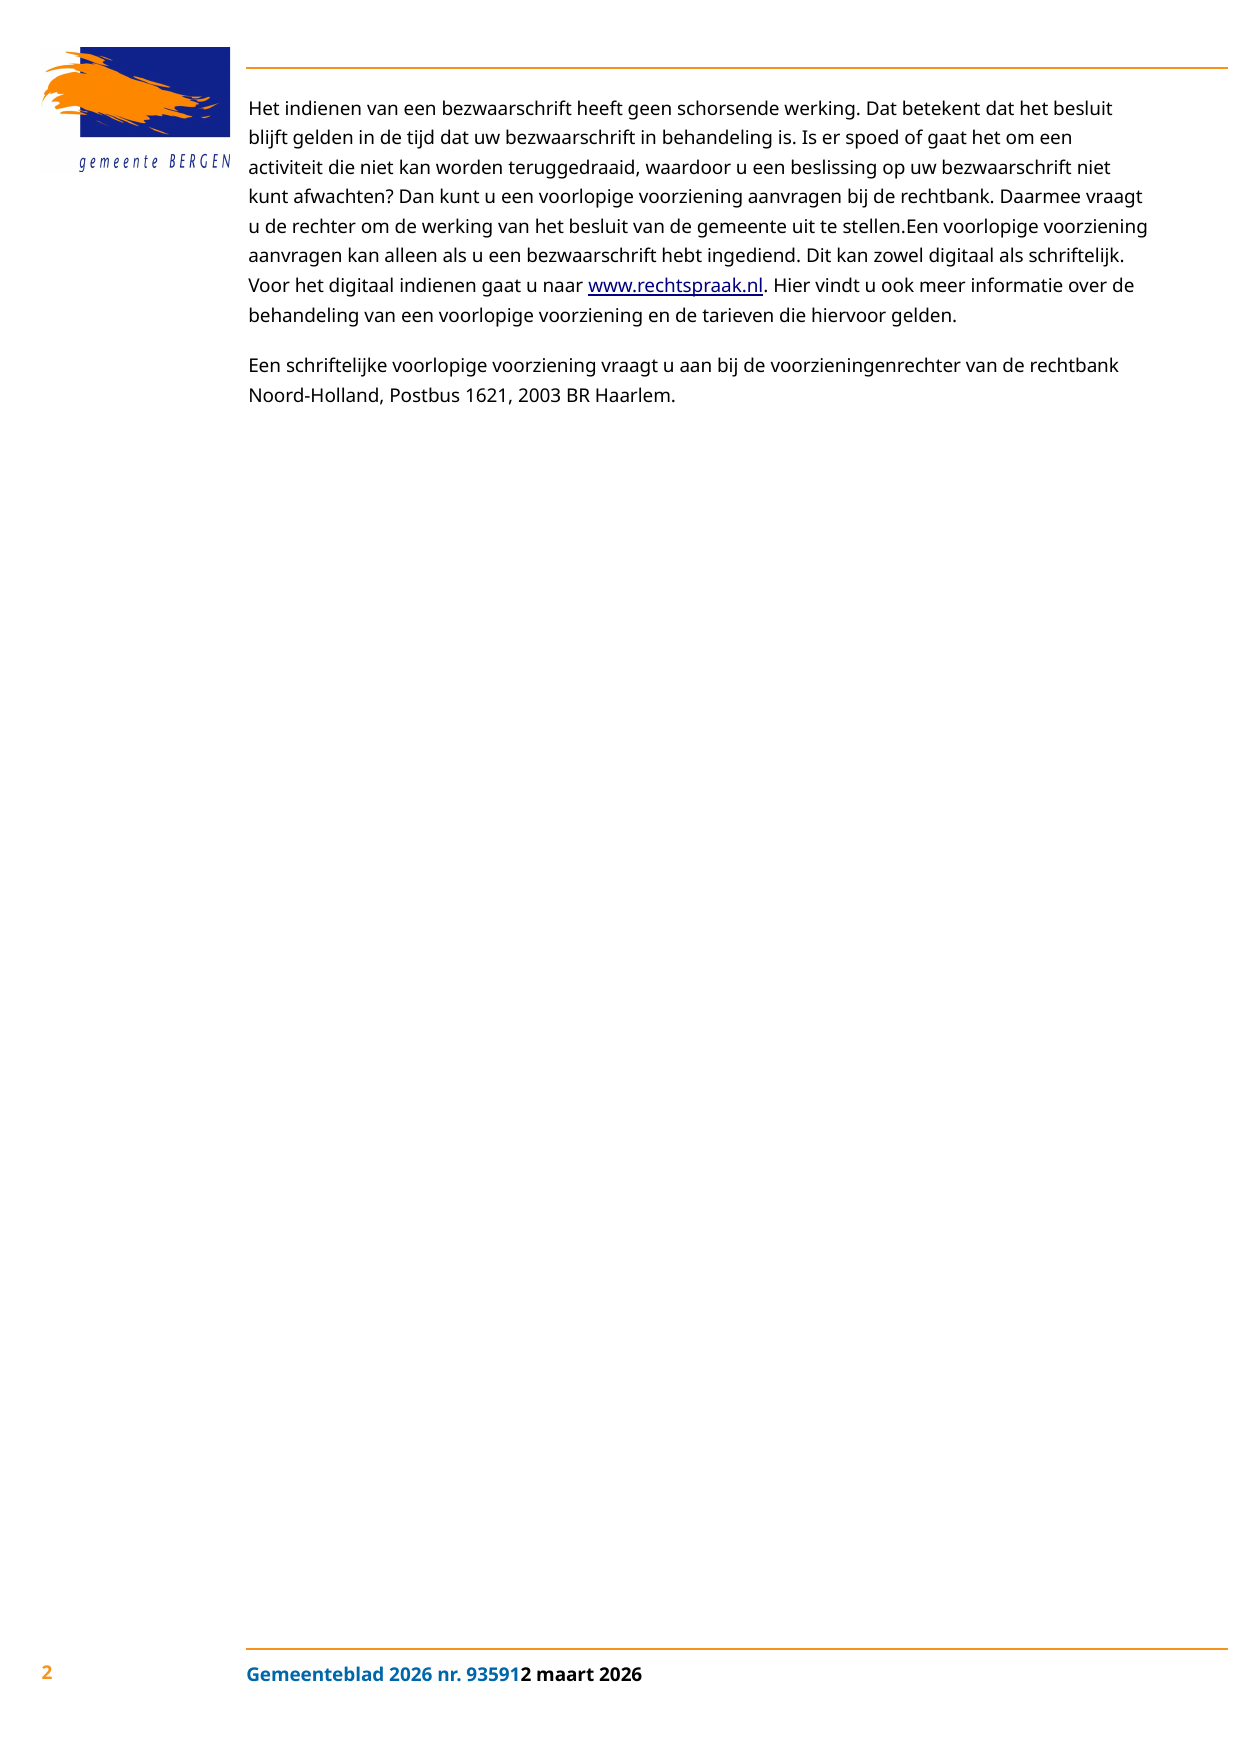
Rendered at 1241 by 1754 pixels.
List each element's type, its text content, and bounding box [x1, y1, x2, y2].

picture [41, 47, 231, 172]
text Een schriftelijke voorlopige voorziening vraagt u aan bij de voorzieningenrechter van de rechtbank Noord-Holland, Postbus 1621, 2003 BR Haarlem. [248, 352, 1152, 408]
text Het indienen van een bezwaarschrift heeft geen schorsende werking. Dat betekent dat het besluit blijft gelden in de tijd dat uw bezwaarschrift in behandeling is. Is er spoed of gaat het om een activiteit die niet kan worden teruggedraaid, waardoor u een beslissing op uw bezwaarschrift niet kunt afwachten? Dan kunt u een voorlopige voorziening aanvragen bij de rechtbank. Daarmee vraagt u de rechter om de werking van het besluit van de gemeente uit te stellen.Een voorlopige voorziening aanvragen kan alleen als u een bezwaarschrift hebt ingediend. Dit kan zowel digitaal als schriftelijk. Voor het digitaal indienen gaat u naar www.rechtspraak.nl. Hier vindt u ook meer informatie over de behandeling van een voorlopige voorziening en de tarieven die hiervoor gelden. [248, 95, 1152, 328]
